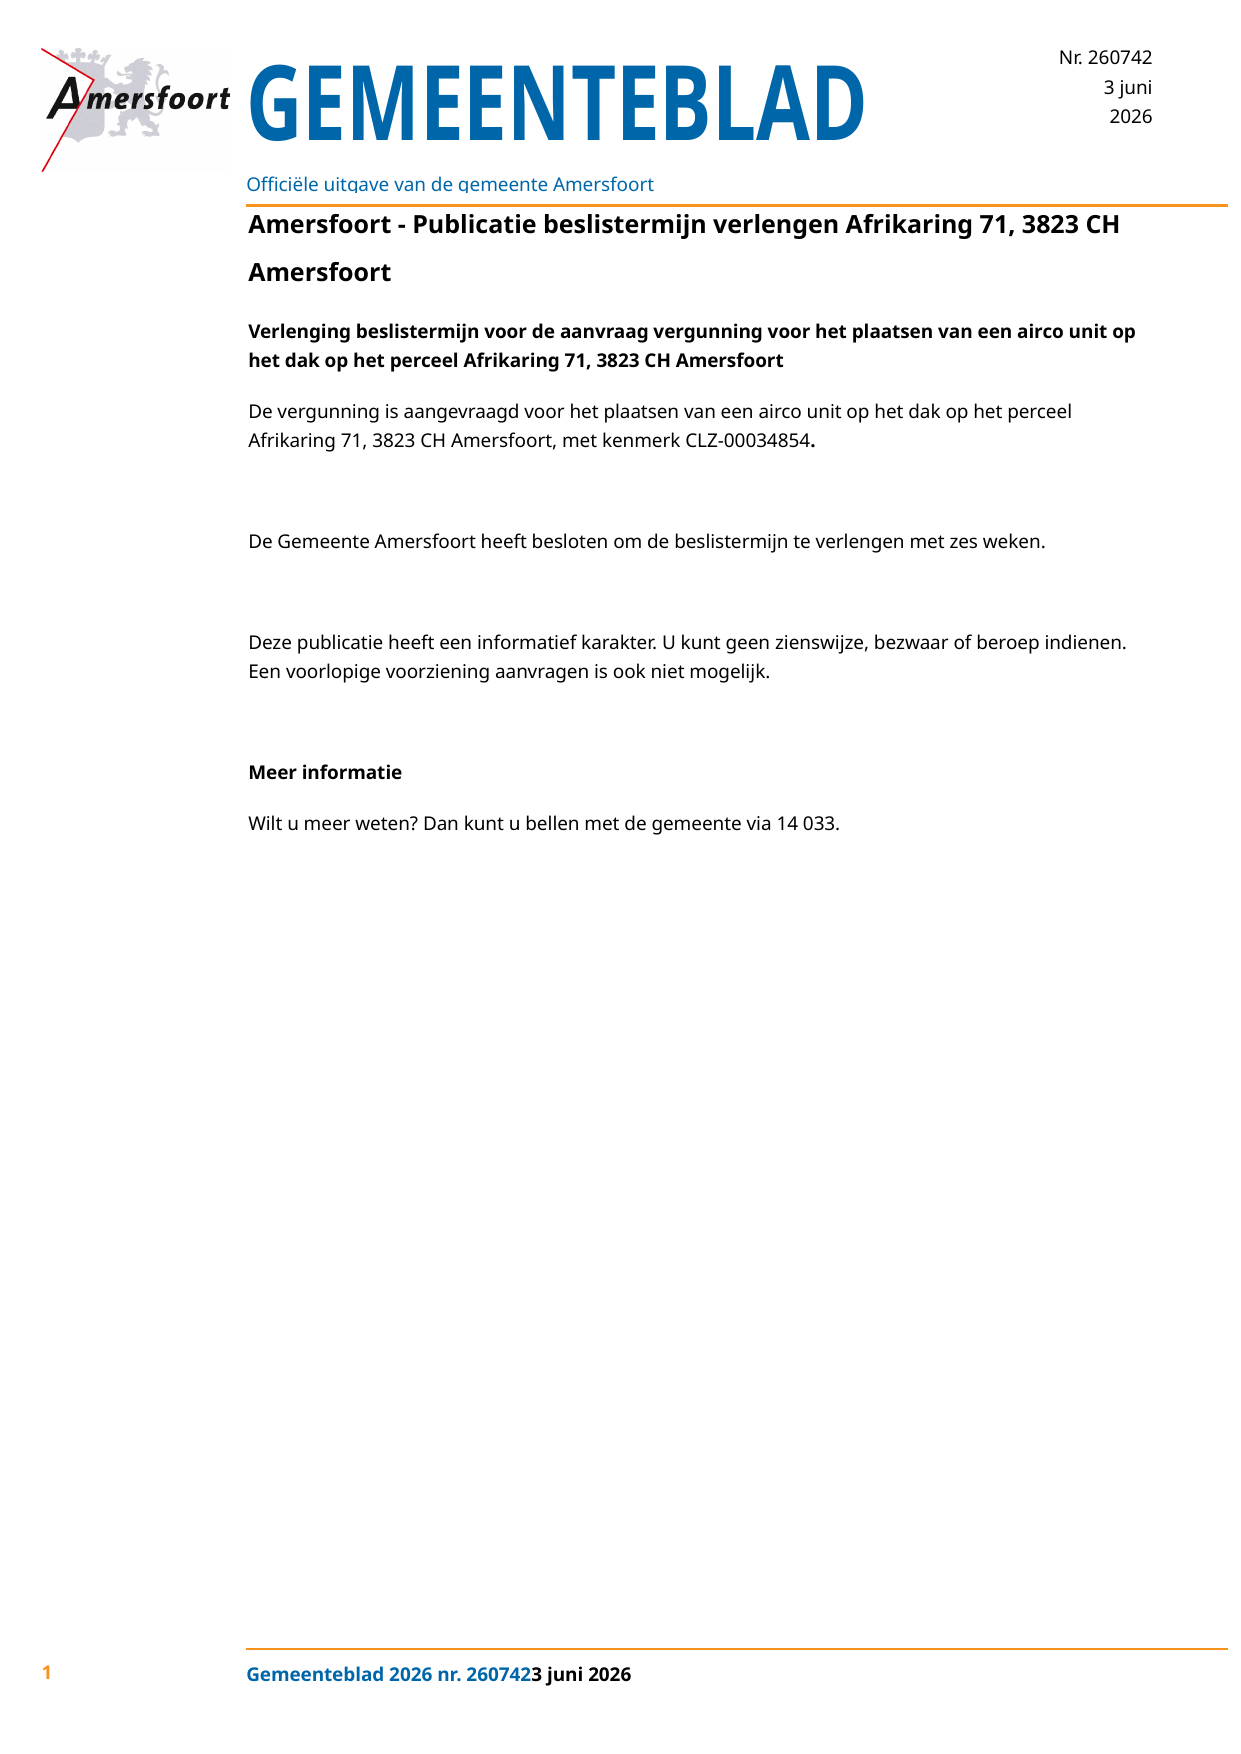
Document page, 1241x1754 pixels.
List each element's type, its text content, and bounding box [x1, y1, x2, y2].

text Wilt u meer weten? Dan kunt u bellen met de gemeente via 14 033. [248, 810, 1152, 836]
text Meer informatie [248, 759, 1152, 785]
text De vergunning is aangevraagd voor het plaatsen van een airco unit op het dak op het perceel Afrikaring 71, 3823 CH Amersfoort, met kenmerk CLZ-00034854. [248, 398, 1152, 453]
text De Gemeente Amersfoort heeft besloten om de beslistermijn te verlengen met zes weken. [248, 528, 1152, 554]
picture [41, 47, 231, 172]
text Verlenging beslistermijn voor de aanvraag vergunning voor het plaatsen van een airco unit op het dak op het perceel Afrikaring 71, 3823 CH Amersfoort [248, 318, 1152, 373]
text Amersfoort - Publicatie beslistermijn verlengen Afrikaring 71, 3823 CH Amersfoort [248, 207, 1152, 288]
text Deze publicatie heeft een informatief karakter. U kunt geen zienswijze, bezwaar of beroep indienen. Een voorlopige voorziening aanvragen is ook niet mogelijk. [248, 629, 1152, 684]
